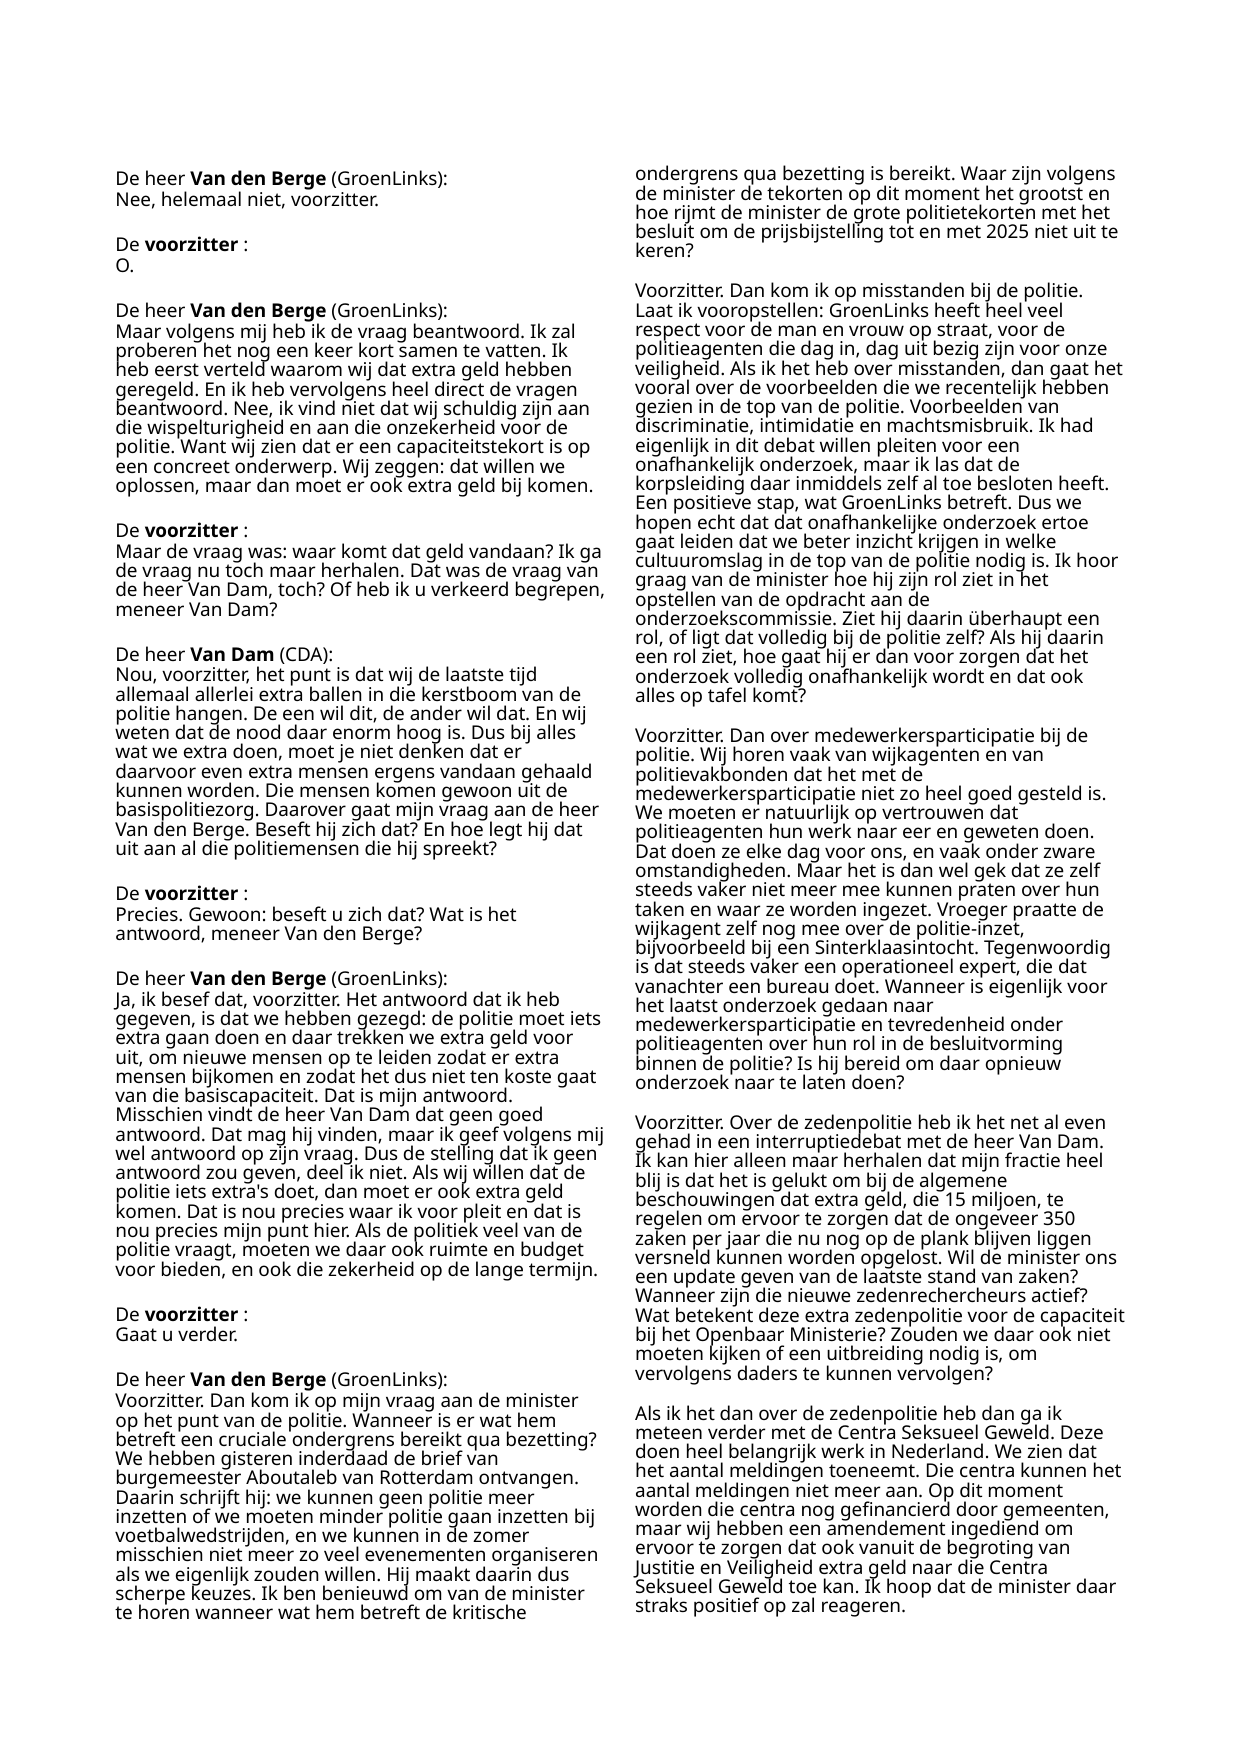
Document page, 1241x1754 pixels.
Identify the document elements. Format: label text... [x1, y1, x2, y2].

text Gaat u verder. [115, 1326, 605, 1346]
text ondergrens qua bezetting is bereikt. Waar zijn volgens de minister de tekorten op dit moment het grootst en hoe rijmt de minister de grote politietekorten met het besluit om de prijsbijstelling tot en met 2025 niet uit te keren? [635, 165, 1125, 262]
text Nee, helemaal niet, voorzitter. [115, 191, 605, 210]
text Ja, ik besef dat, voorzitter. Het antwoord dat ik heb gegeven, is dat we hebben gezegd: de politie moet iets extra gaan doen en daar trekken we extra geld voor uit, om nieuwe mensen op te leiden zodat er extra mensen bijkomen en zodat het dus niet ten koste gaat van die basiscapaciteit. Dat is mijn antwoord. Misschien vindt de heer Van Dam dat geen goed antwoord. Dat mag hij vinden, maar ik geef volgens mij wel antwoord op zijn vraag. Dus de stelling dat ik geen antwoord zou geven, deel ik niet. Als wij willen dat de politie iets extra's doet, dan moet er ook extra geld komen. Dat is nou precies waar ik voor pleit en dat is nou precies mijn punt hier. Als de politiek veel van de politie vraagt, moeten we daar ook ruimte en budget voor bieden, en ook die zekerheid op de lange termijn. [115, 991, 605, 1280]
text De heer Van den Berge (GroenLinks): [115, 965, 605, 991]
text Voorzitter. Dan kom ik op mijn vraag aan de minister op het punt van de politie. Wanneer is er wat hem betreft een cruciale ondergrens bereikt qua bezetting? We hebben gisteren inderdaad de brief van burgemeester Aboutaleb van Rotterdam ontvangen. Daarin schrijft hij: we kunnen geen politie meer inzetten of we moeten minder politie gaan inzetten bij voetbalwedstrijden, en we kunnen in de zomer misschien niet meer zo veel evenementen organiseren als we eigenlijk zouden willen. Hij maakt daarin dus scherpe keuzes. Ik ben benieuwd om van de minister te horen wanneer wat hem betreft de kritische [115, 1392, 605, 1623]
text De heer Van den Berge (GroenLinks): [115, 1367, 605, 1392]
text De heer Van den Berge (GroenLinks): [115, 165, 605, 191]
text Maar volgens mij heb ik de vraag beantwoord. Ik zal proberen het nog een keer kort samen te vatten. Ik heb eerst verteld waarom wij dat extra geld hebben geregeld. En ik heb vervolgens heel direct de vragen beantwoord. Nee, ik vind niet dat wij schuldig zijn aan die wispelturigheid en aan die onzekerheid voor de politie. Want wij zien dat er een capaciteitstekort is op een concreet onderwerp. Wij zeggen: dat willen we oplossen, maar dan moet er ook extra geld bij komen. [115, 323, 605, 496]
text De heer Van den Berge (GroenLinks): [115, 297, 605, 323]
text De heer Van Dam (CDA): [115, 641, 605, 666]
text Voorzitter. Dan kom ik op misstanden bij de politie. Laat ik vooropstellen: GroenLinks heeft heel veel respect voor de man en vrouw op straat, voor de politieagenten die dag in, dag uit bezig zijn voor onze veiligheid. Als ik het heb over misstanden, dan gaat het vooral over de voorbeelden die we recentelijk hebben gezien in de top van de politie. Voorbeelden van discriminatie, intimidatie en machtsmisbruik. Ik had eigenlijk in dit debat willen pleiten voor een onafhankelijk onderzoek, maar ik las dat de korpsleiding daar inmiddels zelf al toe besloten heeft. Een positieve stap, wat GroenLinks betreft. Dus we hopen echt dat dat onafhankelijke onderzoek ertoe gaat leiden dat we beter inzicht krijgen in welke cultuuromslag in de top van de politie nodig is. Ik hoor graag van de minister hoe hij zijn rol ziet in het opstellen van de opdracht aan de onderzoekscommissie. Ziet hij daarin überhaupt een rol, of ligt dat volledig bij de politie zelf? Als hij daarin een rol ziet, hoe gaat hij er dan voor zorgen dat het onderzoek volledig onafhankelijk wordt en dat ook alles op tafel komt? [635, 282, 1125, 706]
text De voorzitter : [115, 880, 605, 906]
text O. [115, 257, 605, 276]
text Als ik het dan over de zedenpolitie heb dan ga ik meteen verder met de Centra Seksueel Geweld. Deze doen heel belangrijk werk in Nederland. We zien dat het aantal meldingen toeneemt. Die centra kunnen het aantal meldingen niet meer aan. Op dit moment worden die centra nog gefinancierd door gemeenten, maar wij hebben een amendement ingediend om ervoor te zorgen dat ook vanuit de begroting van Justitie en Veiligheid extra geld naar die Centra Seksueel Geweld toe kan. Ik hoop dat de minister daar straks positief op zal reageren. [635, 1404, 1125, 1616]
text Voorzitter. Dan over medewerkersparticipatie bij de politie. Wij horen vaak van wijkagenten en van politievakbonden dat het met de medewerkersparticipatie niet zo heel goed gesteld is. We moeten er natuurlijk op vertrouwen dat politieagenten hun werk naar eer en geweten doen. Dat doen ze elke dag voor ons, en vaak onder zware omstandigheden. Maar het is dan wel gek dat ze zelf steeds vaker niet meer mee kunnen praten over hun taken en waar ze worden ingezet. Vroeger praatte de wijkagent zelf nog mee over de politie-inzet, bijvoorbeeld bij een Sinterklaasintocht. Tegenwoordig is dat steeds vaker een operationeel expert, die dat vanachter een bureau doet. Wanneer is eigenlijk voor het laatst onderzoek gedaan naar medewerkersparticipatie en tevredenheid onder politieagenten over hun rol in de besluitvorming binnen de politie? Is hij bereid om daar opnieuw onderzoek naar te laten doen? [635, 727, 1125, 1093]
text Nou, voorzitter, het punt is dat wij de laatste tijd allemaal allerlei extra ballen in die kerstboom van de politie hangen. De een wil dit, de ander wil dat. En wij weten dat de nood daar enorm hoog is. Dus bij alles wat we extra doen, moet je niet denken dat er daarvoor even extra mensen ergens vandaan gehaald kunnen worden. Die mensen komen gewoon uit de basispolitiezorg. Daarover gaat mijn vraag aan de heer Van den Berge. Beseft hij zich dat? En hoe legt hij dat uit aan al die politiemensen die hij spreekt? [115, 666, 605, 859]
text De voorzitter : [115, 231, 605, 257]
text Voorzitter. Over de zedenpolitie heb ik het net al even gehad in een interruptiedebat met de heer Van Dam. Ik kan hier alleen maar herhalen dat mijn fractie heel blij is dat het is gelukt om bij de algemene beschouwingen dat extra geld, die 15 miljoen, te regelen om ervoor te zorgen dat de ongeveer 350 zaken per jaar die nu nog op de plank blijven liggen versneld kunnen worden opgelost. Wil de minister ons een update geven van de laatste stand van zaken? Wanneer zijn die nieuwe zedenrechercheurs actief? Wat betekent deze extra zedenpolitie voor de capaciteit bij het Openbaar Ministerie? Zouden we daar ook niet moeten kijken of een uitbreiding nodig is, om vervolgens daders te kunnen vervolgen? [635, 1114, 1125, 1384]
text Maar de vraag was: waar komt dat geld vandaan? Ik ga de vraag nu toch maar herhalen. Dat was de vraag van de heer Van Dam, toch? Of heb ik u verkeerd begrepen, meneer Van Dam? [115, 543, 605, 620]
text De voorzitter : [115, 517, 605, 543]
text Precies. Gewoon: beseft u zich dat? Wat is het antwoord, meneer Van den Berge? [115, 906, 605, 944]
text De voorzitter : [115, 1301, 605, 1326]
